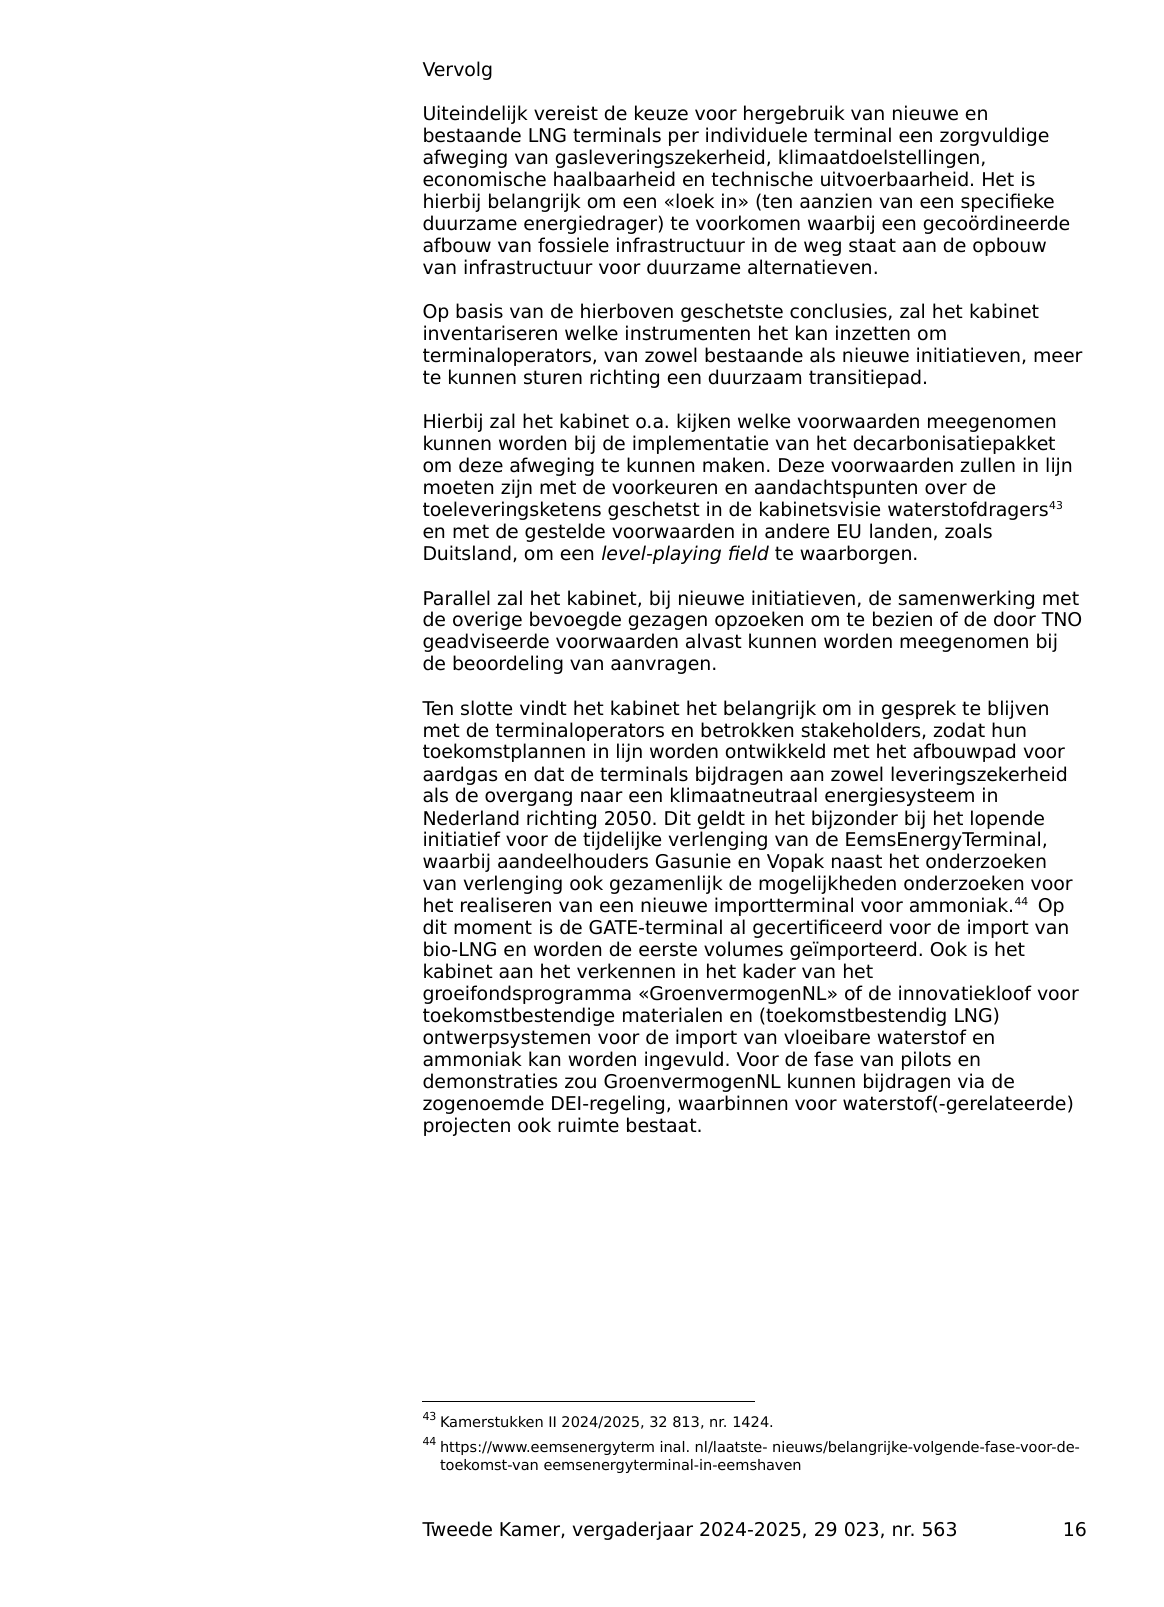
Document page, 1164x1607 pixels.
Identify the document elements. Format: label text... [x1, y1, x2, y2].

text Parallel zal het kabinet, bij nieuwe initiatieven, de samenwerking met de overige bevoegde gezagen opzoeken om te bezien of de door TNO geadviseerde voorwaarden alvast kunnen worden meegenomen bij de beoordeling van aanvragen. [422, 587, 1087, 675]
text https://www.eemsenergyterm inal. nl/laatste- nieuws/belangrijke-volgende-fase-voor-de-toekomst-van­ eemsenergyterminal-in-eemshaven [422, 1435, 1087, 1474]
text Hierbij zal het kabinet o.a. kijken welke voorwaarden meegenomen kunnen worden bij de implementatie van het decarbonisatiepakket om deze afweging te kunnen maken. Deze voorwaarden zullen in lijn moeten zijn met de voorkeuren en aandachtspunten over de toeleveringsketens geschetst in de kabinetsvisie waterstofdragers en met de gestelde voorwaarden in andere EU­ landen, zoals Duitsland, om een level-playing field te waarborgen. [422, 411, 1087, 565]
text Kamerstukken II 2024/2025, 32 813, nr. 1424. [422, 1410, 1087, 1432]
text Op basis van de hierboven geschetste conclusies, zal het kabinet inventariseren welke instrumenten het kan inzetten om terminaloperators, van zowel bestaande als nieuwe initiatieven, meer te kunnen sturen richting een duurzaam transitiepad. [422, 301, 1087, 389]
text Uiteindelijk vereist de keuze voor hergebruik van nieuwe en bestaande LNG­ terminals per individuele terminal een zorgvuldige afweging van gasleveringszekerheid, klimaatdoelstellingen, economische haalbaarheid en technische uitvoerbaarheid. Het is hierbij belangrijk om een «loek in» (ten aanzien van een specifieke duurzame energiedrager) te voorkomen waarbij een gecoördineerde afbouw van fossiele infrastructuur in de weg staat aan de opbouw van infrastructuur voor duurzame alternatieven. [422, 103, 1087, 279]
subtitle Vervolg [422, 59, 1087, 81]
text Ten slotte vindt het kabinet het belangrijk om in gesprek te blijven met de terminaloperators en betrokken stakeholders, zodat hun toekomstplannen in lijn worden ontwikkeld met het afbouwpad voor aardgas en dat de terminals bijdragen aan zowel leveringszekerheid als de overgang naar een klimaatneutraal energiesysteem in Nederland richting 2050. Dit geldt in het bijzonder bij het lopende initiatief voor de tijdelijke verlenging van de EemsEnergyTerminal, waarbij aandeelhouders Gasunie en Vopak naast het onderzoeken van verlenging ook gezamenlijk de mogelijkheden onderzoeken voor het realiseren van een nieuwe importterminal voor ammoniak. Op dit moment is de GATE-terminal al gecertificeerd voor de import van bio-LNG en worden de eerste volumes geïmporteerd. Ook is het kabinet aan het verkennen in het kader van het groeifondsprogramma «GroenvermogenNL» of de innovatiekloof voor toekomstbestendige materialen en (toekomstbestendig LNG) ontwerpsystemen voor de import van vloeibare waterstof en ammoniak kan worden ingevuld. Voor de fase van pilots en demonstraties zou GroenvermogenNL kunnen bijdragen via de zogenoemde DEI-regeling, waarbinnen voor waterstof(-gerelateerde) projecten ook ruimte bestaat. [422, 697, 1087, 1137]
